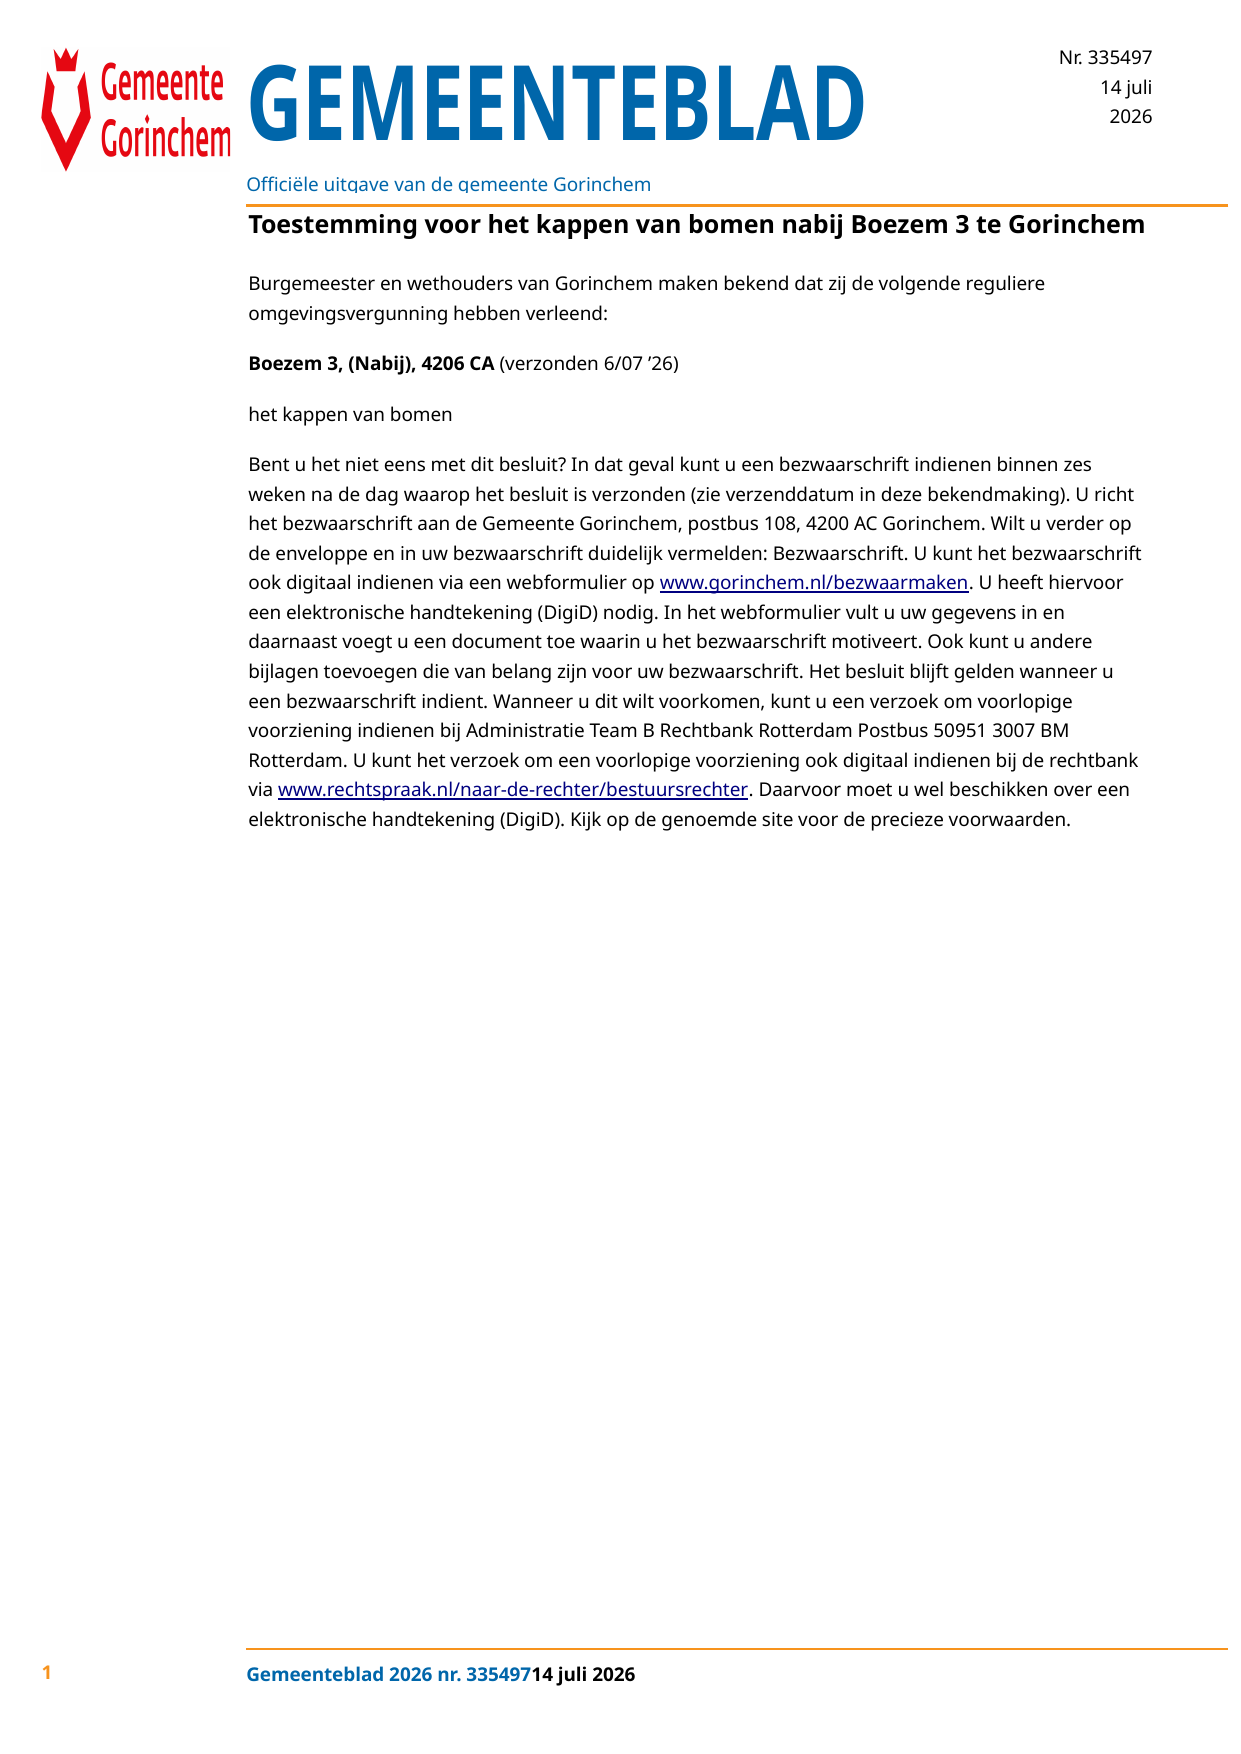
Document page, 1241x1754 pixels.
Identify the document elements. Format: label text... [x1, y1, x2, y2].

picture [41, 47, 231, 172]
text Burgemeester en wethouders van Gorinchem maken bekend dat zij de volgende reguliere omgevingsvergunning hebben verleend: [248, 270, 1152, 326]
text het kappen van bomen [248, 401, 1152, 426]
text Toestemming voor het kappen van bomen nabij Boezem 3 te Gorinchem [248, 207, 1152, 241]
text Bent u het niet eens met dit besluit? In dat geval kunt u een bezwaarschrift indienen binnen zes weken na de dag waarop het besluit is verzonden (zie verzenddatum in deze bekendmaking). U richt het bezwaarschrift aan de Gemeente Gorinchem, postbus 108, 4200 AC Gorinchem. Wilt u verder op de enveloppe en in uw bezwaarschrift duidelijk vermelden: Bezwaarschrift. U kunt het bezwaarschrift ook digitaal indienen via een webformulier op www.gorinchem.nl/bezwaarmaken. U heeft hiervoor een elektronische handtekening (DigiD) nodig. In het webformulier vult u uw gegevens in en daarnaast voegt u een document toe waarin u het bezwaarschrift motiveert. Ook kunt u andere bijlagen toevoegen die van belang zijn voor uw bezwaarschrift. Het besluit blijft gelden wanneer u een bezwaarschrift indient. Wanneer u dit wilt voorkomen, kunt u een verzoek om voorlopige voorziening indienen bij Administratie Team B Rechtbank Rotterdam Postbus 50951 3007 BM Rotterdam. U kunt het verzoek om een voorlopige voorziening ook digitaal indienen bij de rechtbank via www.rechtspraak.nl/naar-de-rechter/bestuursrechter. Daarvoor moet u wel beschikken over een elektronische handtekening (DigiD). Kijk op de genoemde site voor de precieze voorwaarden. [248, 451, 1152, 832]
text Boezem 3, (Nabij), 4206 CA (verzonden 6/07 ’26) [248, 350, 1152, 376]
